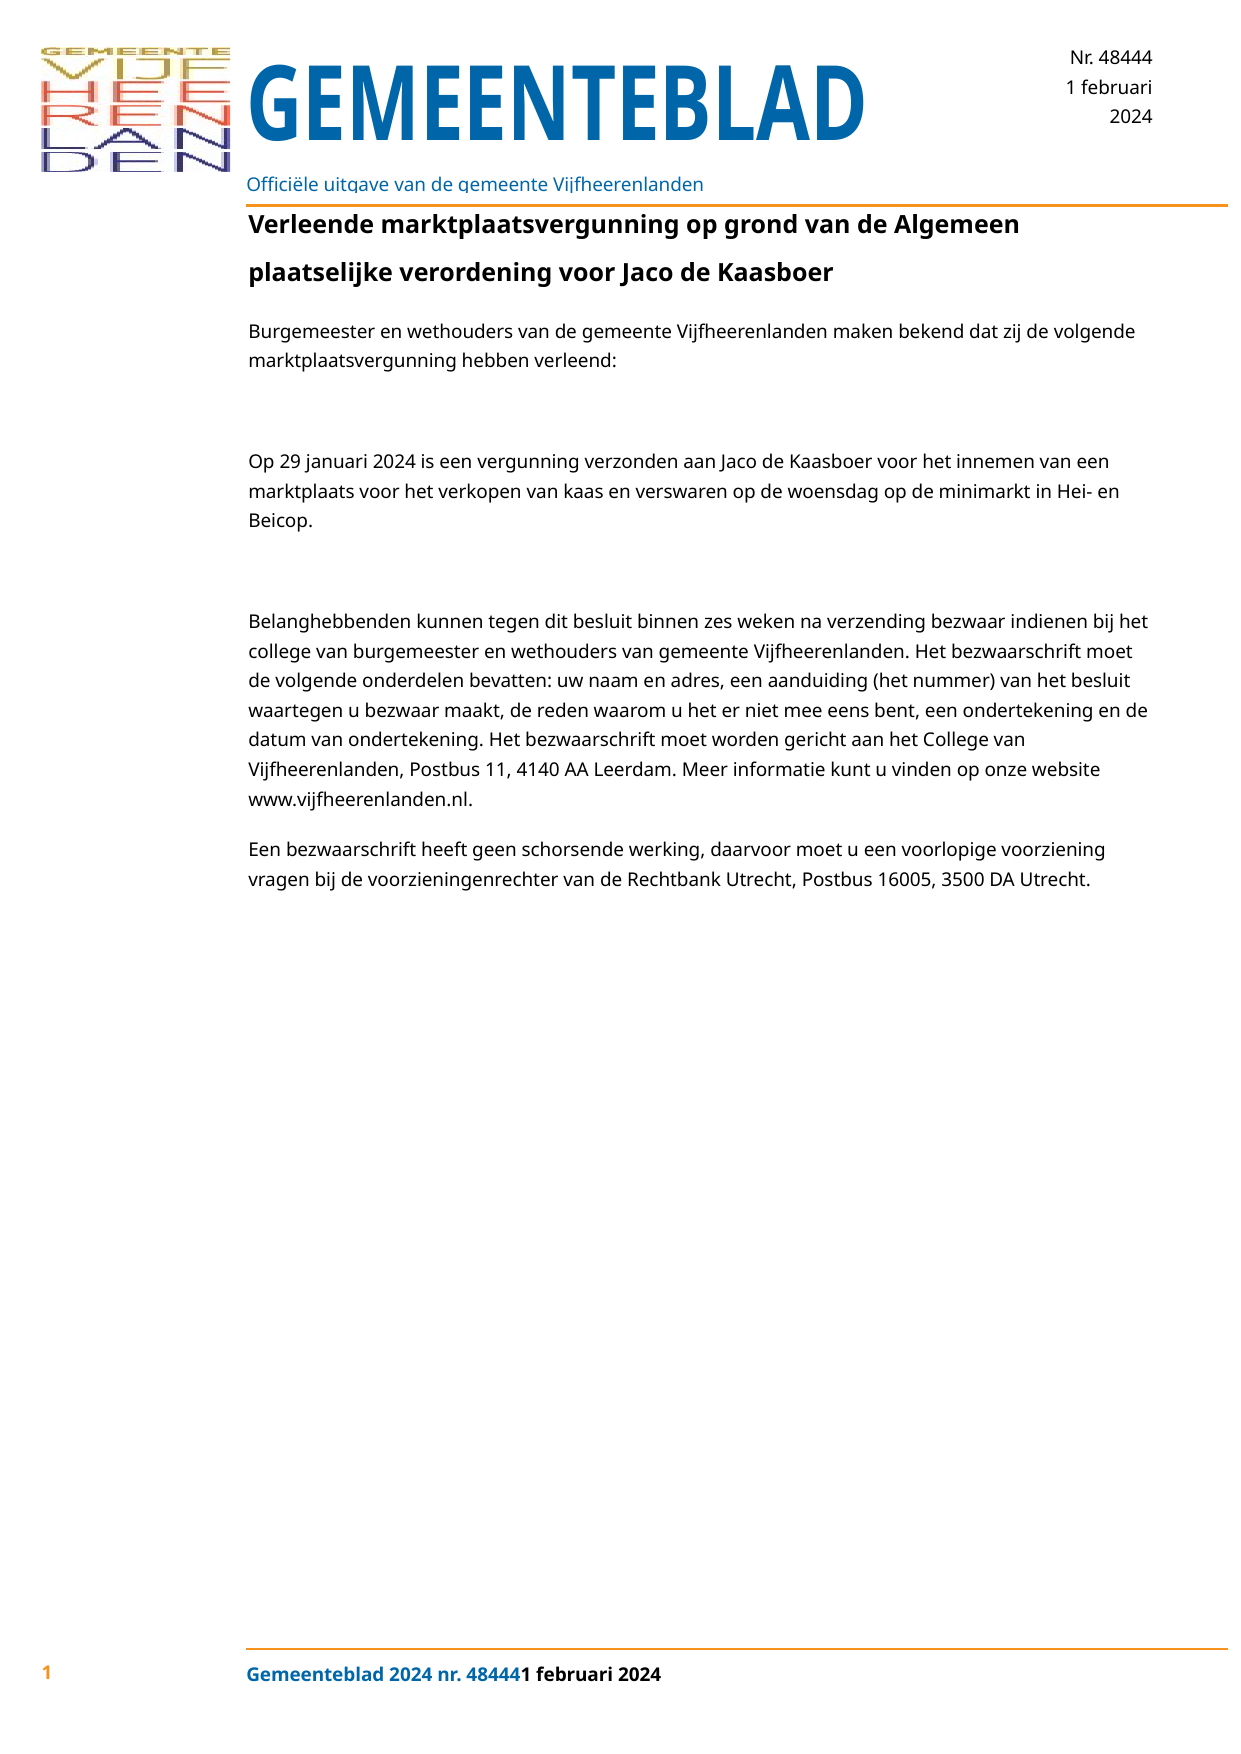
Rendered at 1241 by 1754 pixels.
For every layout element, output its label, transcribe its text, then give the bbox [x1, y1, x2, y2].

text Verleende marktplaatsvergunning op grond van de Algemeen plaatselijke verordening voor Jaco de Kaasboer [248, 207, 1152, 288]
text Op 29 januari 2024 is een vergunning verzonden aan Jaco de Kaasboer voor het innemen van een marktplaats voor het verkopen van kaas en verswaren op de woensdag op de minimarkt in Hei- en Beicop. [248, 448, 1152, 533]
text Een bezwaarschrift heeft geen schorsende werking, daarvoor moet u een voorlopige voorziening vragen bij de voorzieningenrechter van de Rechtbank Utrecht, Postbus 16005, 3500 DA Utrecht. [248, 836, 1152, 892]
text Burgemeester en wethouders van de gemeente Vijfheerenlanden maken bekend dat zij de volgende marktplaatsvergunning hebben verleend: [248, 318, 1152, 373]
picture [41, 47, 231, 172]
text Belanghebbenden kunnen tegen dit besluit binnen zes weken na verzending bezwaar indienen bij het college van burgemeester en wethouders van gemeente Vijfheerenlanden. Het bezwaarschrift moet de volgende onderdelen bevatten: uw naam en adres, een aanduiding (het nummer) van het besluit waartegen u bezwaar maakt, de reden waarom u het er niet mee eens bent, een ondertekening en de datum van ondertekening. Het bezwaarschrift moet worden gericht aan het College van Vijfheerenlanden, Postbus 11, 4140 AA Leerdam. Meer informatie kunt u vinden op onze website www.vijfheerenlanden.nl. [248, 608, 1152, 812]
